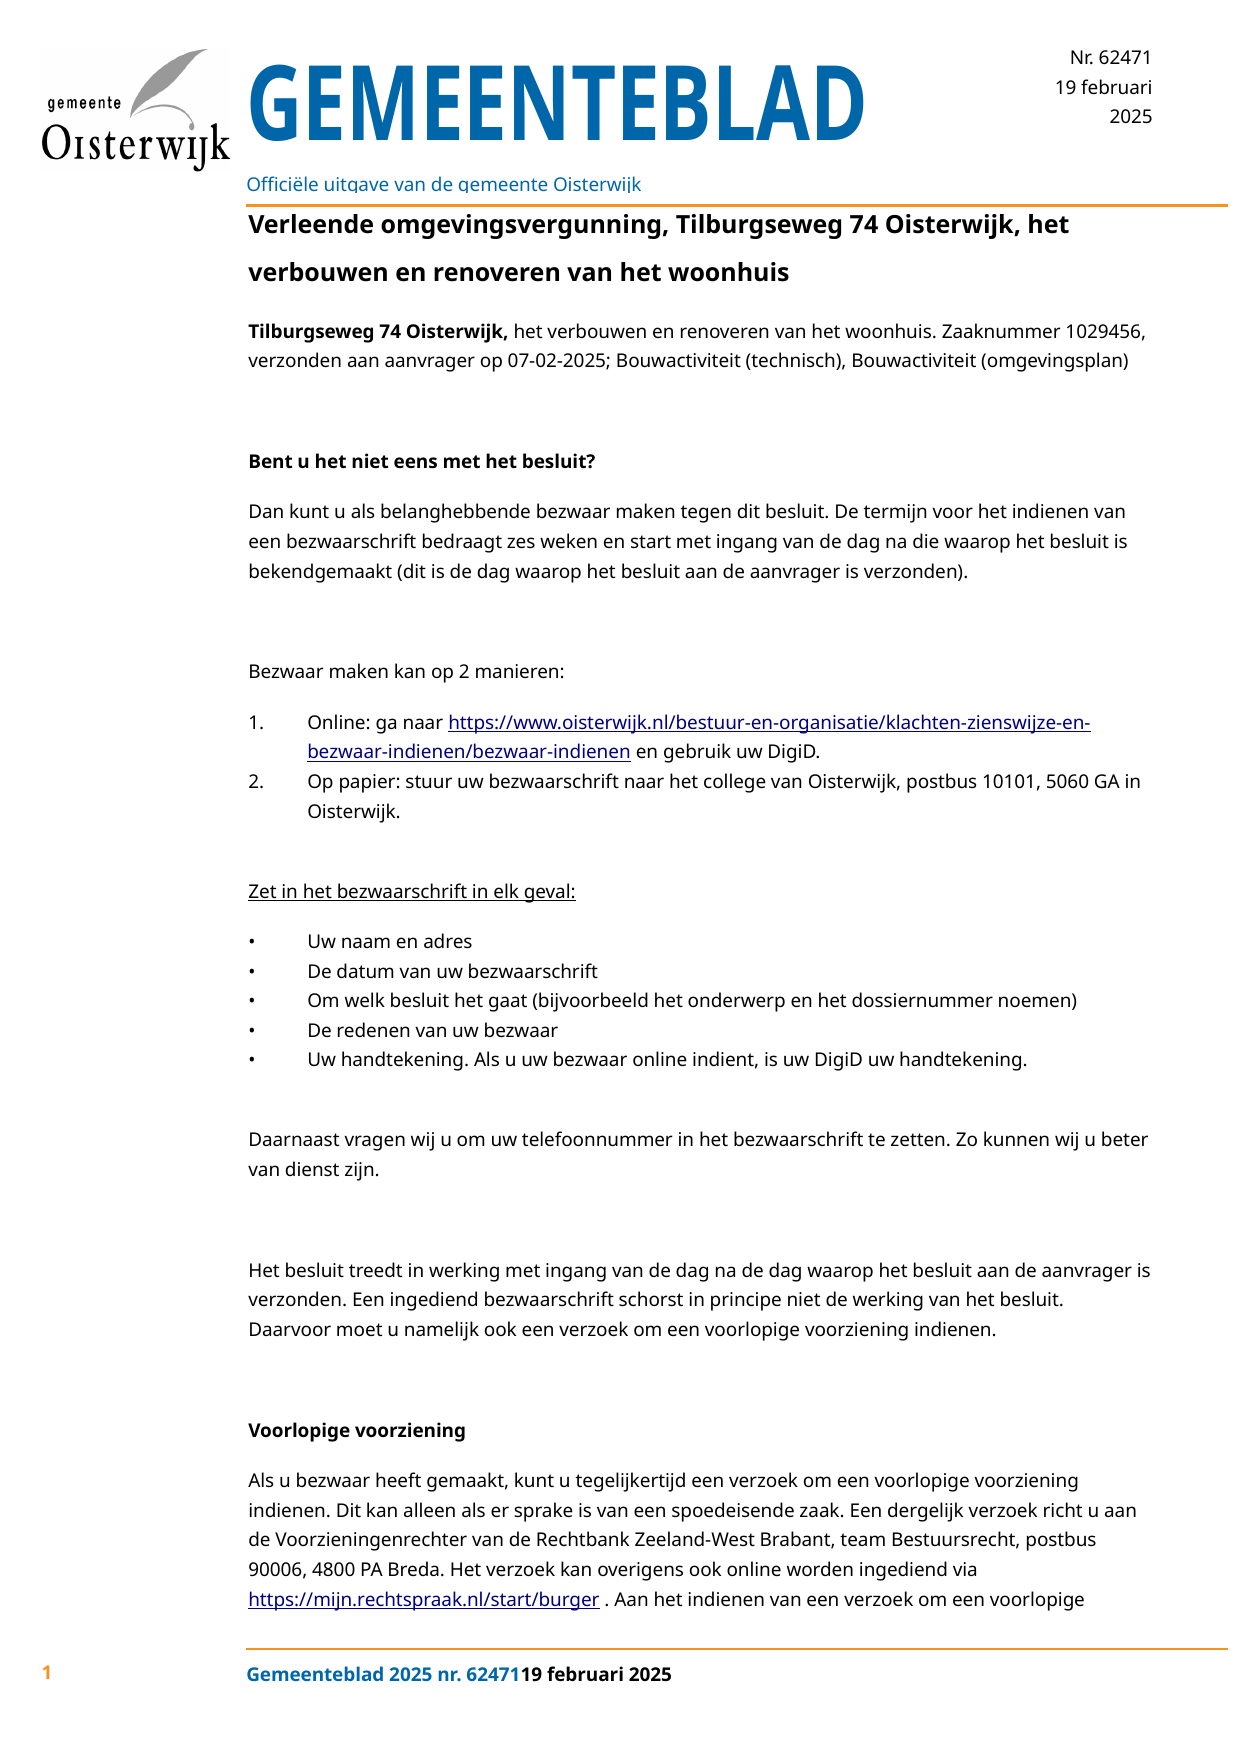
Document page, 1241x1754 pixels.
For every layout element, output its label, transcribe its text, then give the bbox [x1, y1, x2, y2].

list Uw naam en adres [248, 928, 1152, 954]
text Als u bezwaar heeft gemaakt, kunt u tegelijkertijd een verzoek om een voorlopige voorziening indienen. Dit kan alleen als er sprake is van een spoedeisende zaak. Een dergelijk verzoek richt u aan de Voorzieningenrechter van de Rechtbank Zeeland-West Brabant, team Bestuursrecht, postbus 90006, 4800 PA Breda. Het verzoek kan overigens ook online worden ingediend via https://mijn.rechtspraak.nl/start/burger . Aan het indienen van een verzoek om een voorlopige [248, 1467, 1152, 1612]
text Bent u het niet eens met het besluit? [248, 448, 1152, 474]
text Voorlopige voorziening [248, 1417, 1152, 1443]
text Verleende omgevingsvergunning, Tilburgseweg 74 Oisterwijk, het verbouwen en renoveren van het woonhuis [248, 207, 1152, 288]
list De datum van uw bezwaarschrift [248, 958, 1152, 984]
list Om welk besluit het gaat (bijvoorbeeld het onderwerp en het dossiernummer noemen) [248, 987, 1152, 1013]
picture [41, 47, 231, 172]
text Zet in het bezwaarschrift in elk geval: [248, 878, 1152, 904]
text Het besluit treedt in werking met ingang van de dag na de dag waarop het besluit aan de aanvrager is verzonden. Een ingediend bezwaarschrift schorst in principe niet de werking van het besluit. Daarvoor moet u namelijk ook een verzoek om een voorlopige voorziening indienen. [248, 1257, 1152, 1342]
list Online: ga naar https://www.oisterwijk.nl/bestuur-en-organisatie/klachten-zienswijze-en-bezwaar-indienen/bezwaar-indienen en gebruik uw DigiD. [248, 709, 1152, 764]
text Daarnaast vragen wij u om uw telefoonnummer in het bezwaarschrift te zetten. Zo kunnen wij u beter van dienst zijn. [248, 1127, 1152, 1182]
list Uw handtekening. Als u uw bezwaar online indient, is uw DigiD uw handtekening. [248, 1047, 1152, 1072]
text Tilburgseweg 74 Oisterwijk, het verbouwen en renoveren van het woonhuis. Zaaknummer 1029456, verzonden aan aanvrager op 07-02-2025; Bouwactiviteit (technisch), Bouwactiviteit (omgevingsplan) [248, 318, 1152, 373]
text Bezwaar maken kan op 2 manieren: [248, 659, 1152, 684]
text Dan kunt u als belanghebbende bezwaar maken tegen dit besluit. De termijn voor het indienen van een bezwaarschrift bedraagt zes weken en start met ingang van de dag na die waarop het besluit is bekendgemaakt (dit is de dag waarop het besluit aan de aanvrager is verzonden). [248, 499, 1152, 584]
list De redenen van uw bezwaar [248, 1017, 1152, 1043]
list Op papier: stuur uw bezwaarschrift naar het college van Oisterwijk, postbus 10101, 5060 GA in Oisterwijk. [248, 768, 1152, 824]
